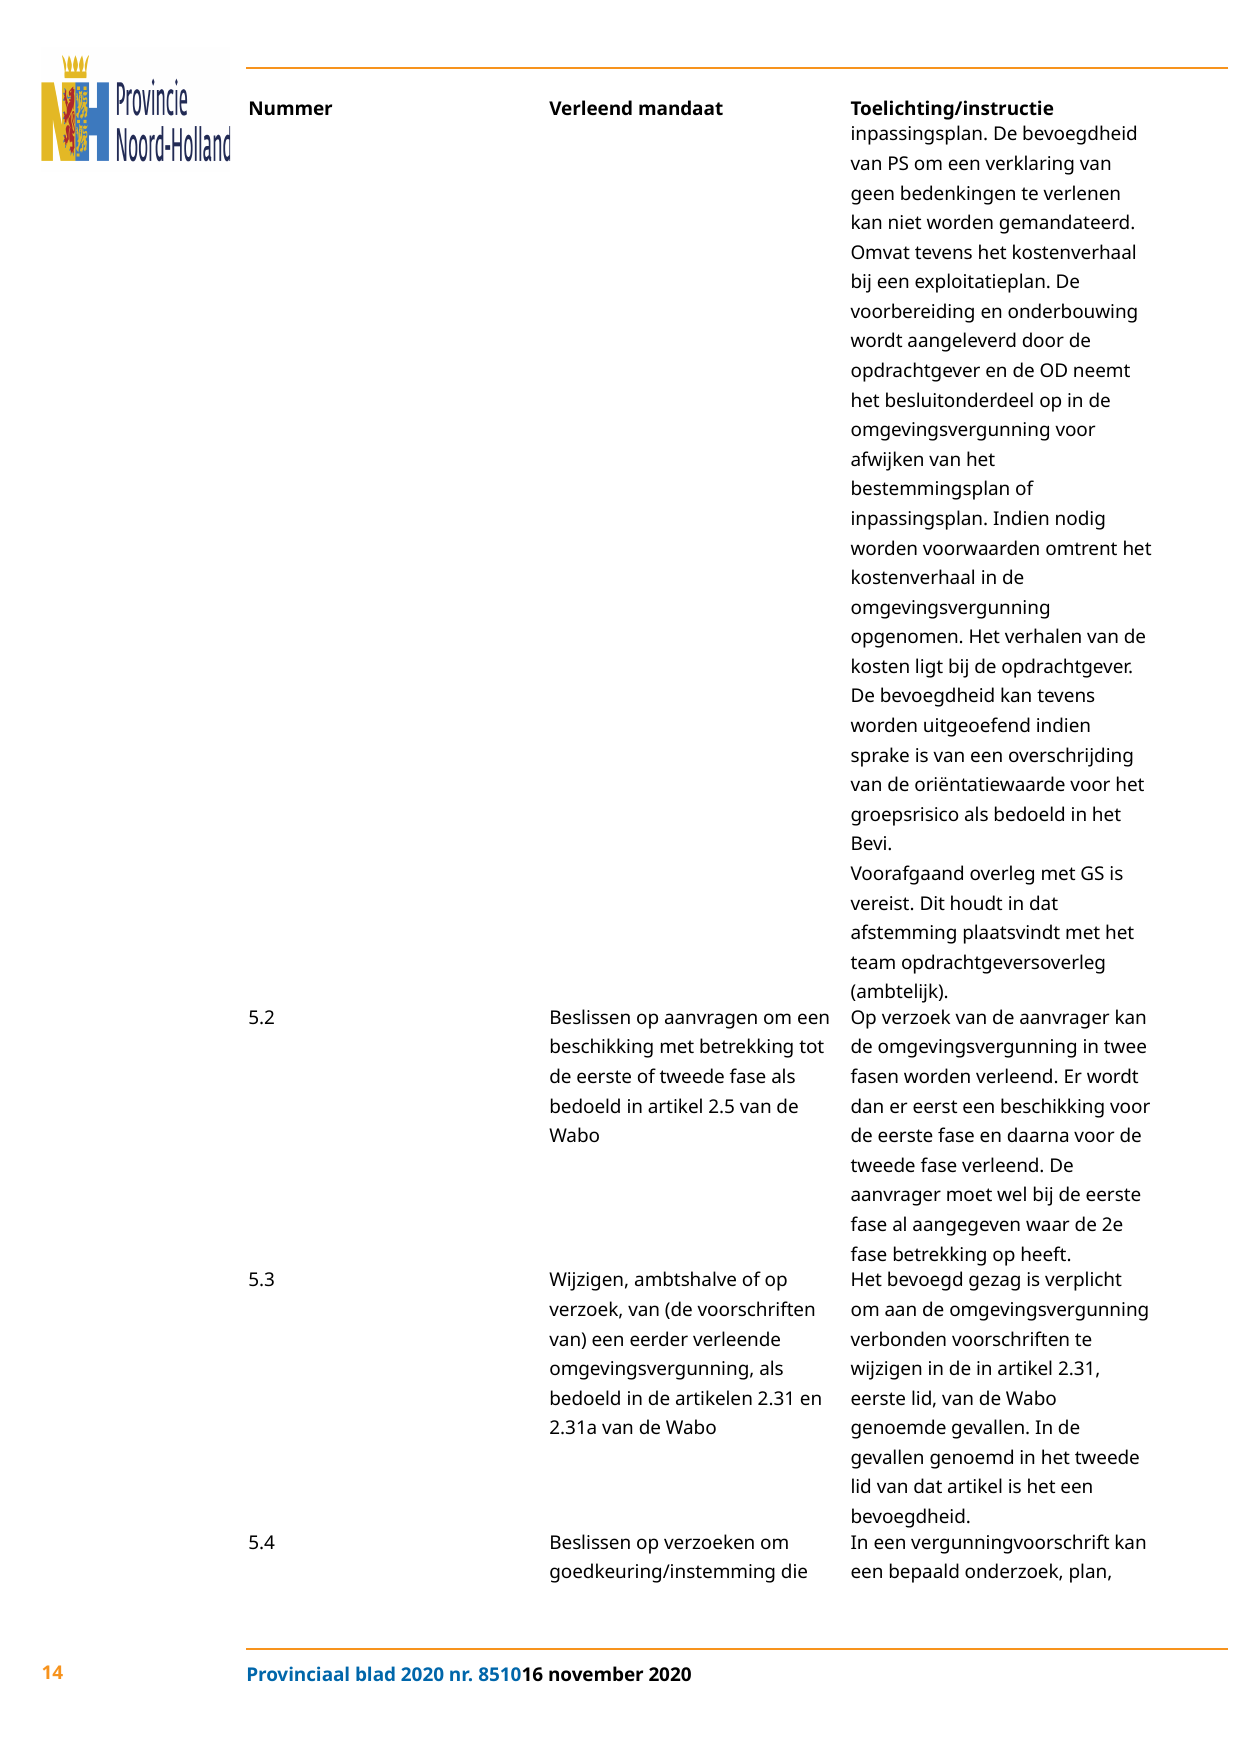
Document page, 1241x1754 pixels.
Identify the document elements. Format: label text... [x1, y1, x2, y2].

table_cell Beslissen op verzoeken om goedkeuring/instemming die [549, 1529, 850, 1584]
table_header Verleend mandaat [549, 95, 850, 121]
table_cell In een vergunningvoorschrift kan een bepaald onderzoek, plan, [850, 1529, 1152, 1584]
table_cell [549, 121, 850, 1004]
table_cell 5.4 [248, 1529, 549, 1584]
table_cell inpassingsplan. De bevoegdheid van PS om een verklaring van geen bedenkingen te verlenen kan niet worden gemandateerd. Omvat tevens het kostenverhaal bij een exploitatieplan. De voorbereiding en onderbouwing wordt aangeleverd door de opdrachtgever en de OD neemt het besluitonderdeel op in de omgevingsvergunning voor afwijken van het bestemmingsplan of inpassingsplan. Indien nodig worden voorwaarden omtrent het kostenverhaal in de omgevingsvergunning opgenomen. Het verhalen van de kosten ligt bij de opdrachtgever. De bevoegdheid kan tevens worden uitgeoefend indien sprake is van een overschrijding van de oriëntatiewaarde voor het groepsrisico als bedoeld in het Bevi. Voorafgaand overleg met GS is vereist. Dit houdt in dat afstemming plaatsvindt met het team opdrachtgeversoverleg (ambtelijk). [850, 121, 1152, 1004]
table_cell Op verzoek van de aanvrager kan de omgevingsvergunning in twee fasen worden verleend. Er wordt dan er eerst een beschikking voor de eerste fase en daarna voor de tweede fase verleend. De aanvrager moet wel bij de eerste fase al aangegeven waar de 2e fase betrekking op heeft. [850, 1004, 1152, 1267]
table_cell 5.3 [248, 1267, 549, 1529]
table_header Nummer [248, 95, 549, 121]
table_cell 5.2 [248, 1004, 549, 1267]
table_cell Beslissen op aanvragen om een beschikking met betrekking tot de eerste of tweede fase als bedoeld in artikel 2.5 van de Wabo [549, 1004, 850, 1267]
table_header Toelichting/instructie [850, 95, 1152, 121]
picture [41, 47, 231, 172]
table_cell Het bevoegd gezag is verplicht om aan de omgevingsvergunning verbonden voorschriften te wijzigen in de in artikel 2.31, eerste lid, van de Wabo genoemde gevallen. In de gevallen genoemd in het tweede lid van dat artikel is het een bevoegdheid. [850, 1267, 1152, 1529]
table_cell [248, 121, 549, 1004]
table_cell Wijzigen, ambtshalve of op verzoek, van (de voorschriften van) een eerder verleende omgevingsvergunning, als bedoeld in de artikelen 2.31 en 2.31a van de Wabo [549, 1267, 850, 1529]
